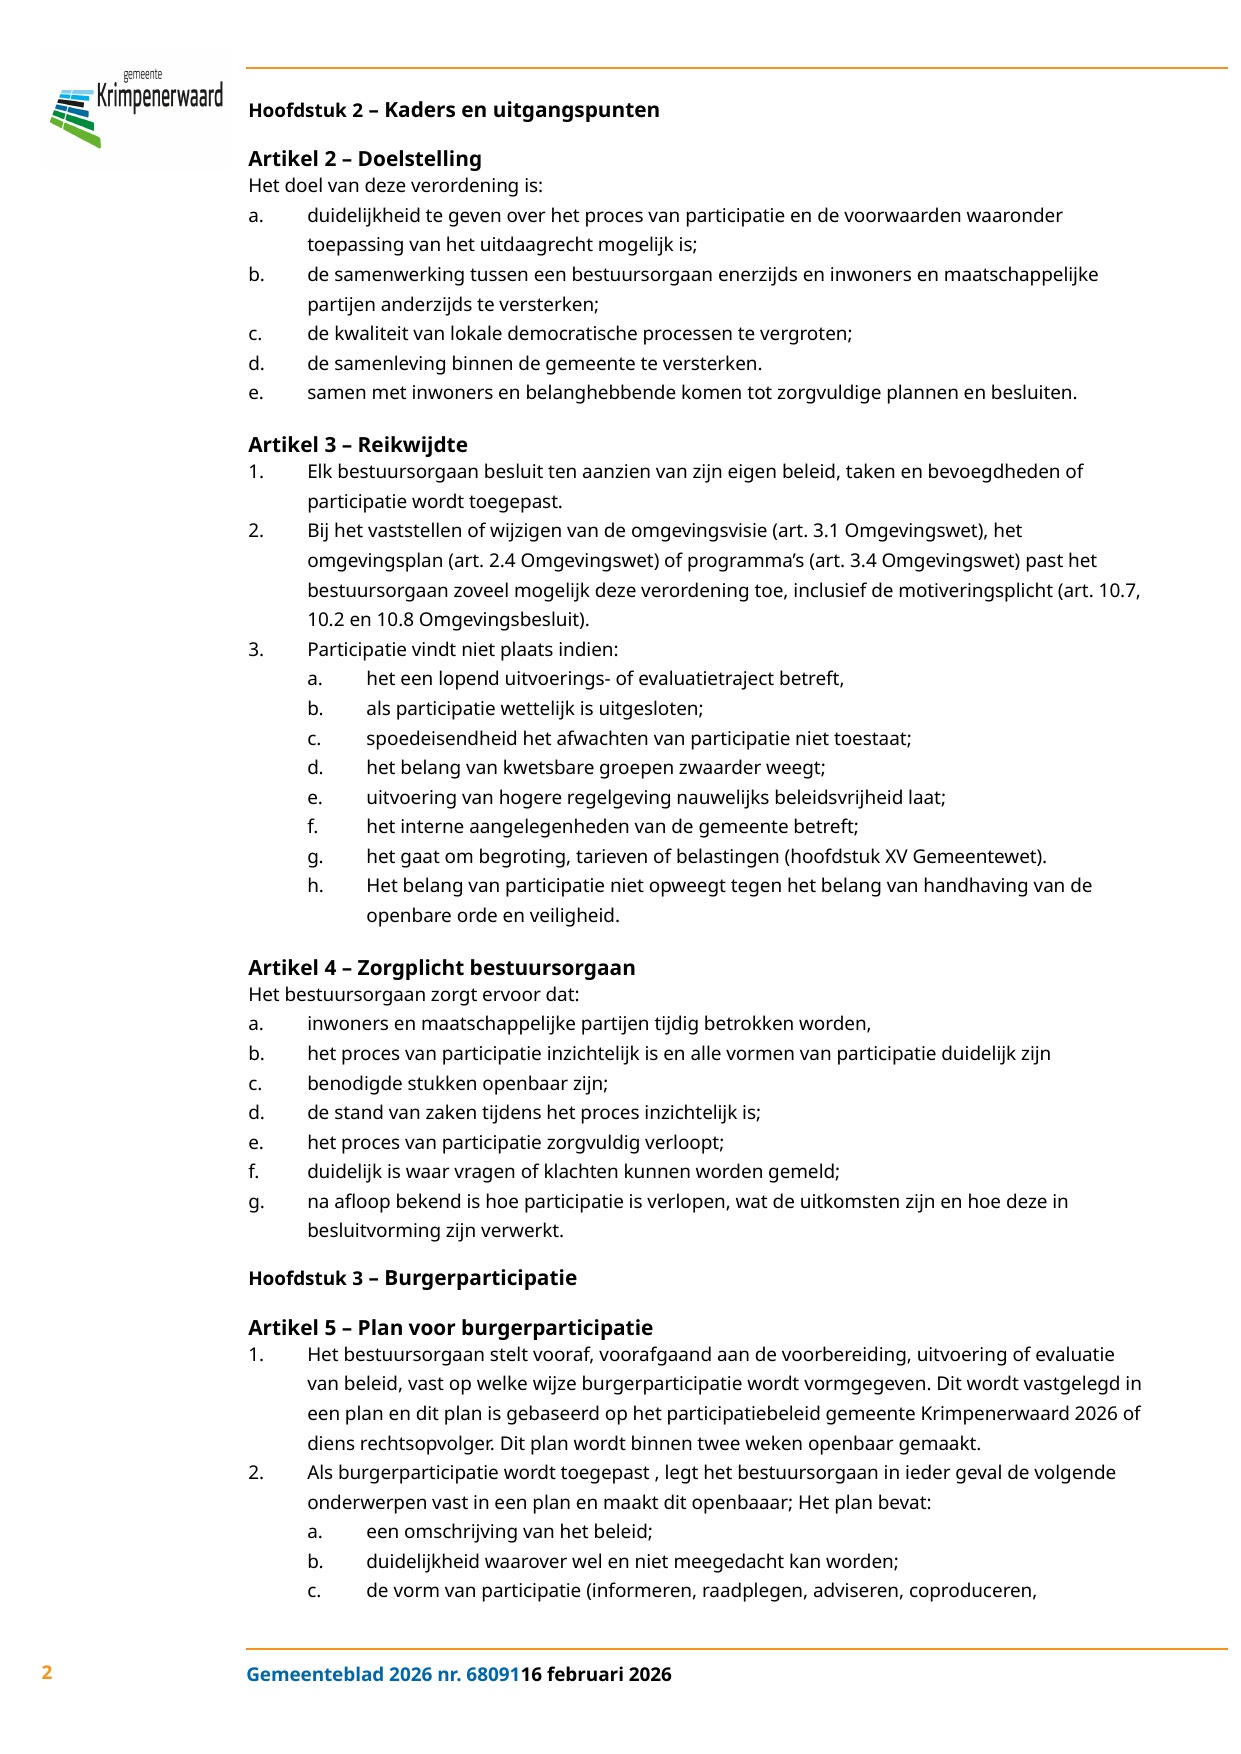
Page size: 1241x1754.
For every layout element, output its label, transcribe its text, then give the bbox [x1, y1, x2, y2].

list een omschrijving van het beleid; [307, 1518, 1152, 1544]
list benodigde stukken openbaar zijn; [248, 1070, 1152, 1096]
list het belang van kwetsbare groepen zwaarder weegt; [307, 754, 1152, 780]
text Artikel 2 – Doelstelling [248, 144, 1152, 172]
list Het belang van participatie niet opweegt tegen het belang van handhaving van de openbare orde en veiligheid. [307, 873, 1152, 928]
list Het bestuursorgaan stelt vooraf, voorafgaand aan de voorbereiding, uitvoering of evaluatie van beleid, vast op welke wijze burgerparticipatie wordt vormgegeven. Dit wordt vastgelegd in een plan en dit plan is gebaseerd op het participatiebeleid gemeente Krimpenerwaard 2026 of diens rechtsopvolger. Dit plan wordt binnen twee weken openbaar gemaakt. [248, 1341, 1152, 1456]
text Hoofdstuk 2 – Kaders en uitgangspunten [248, 95, 1152, 123]
list duidelijkheid te geven over het proces van participatie en de voorwaarden waaronder toepassing van het uitdaagrecht mogelijk is; [248, 202, 1152, 257]
list Als burgerparticipatie wordt toegepast , legt het bestuursorgaan in ieder geval de volgende onderwerpen vast in een plan en maakt dit openbaaar; Het plan bevat: [248, 1459, 1152, 1515]
list Bij het vaststellen of wijzigen van de omgevingsvisie (art. 3.1 Omgevingswet), het omgevingsplan (art. 2.4 Omgevingswet) of programma’s (art. 3.4 Omgevingswet) past het bestuursorgaan zoveel mogelijk deze verordening toe, inclusief de motiveringsplicht (art. 10.7, 10.2 en 10.8 Omgevingsbesluit). [248, 518, 1152, 632]
list de samenleving binnen de gemeente te versterken. [248, 350, 1152, 376]
list samen met inwoners en belanghebbende komen tot zorgvuldige plannen en besluiten. [248, 379, 1152, 405]
list het een lopend uitvoerings- of evaluatietraject betreft, [307, 666, 1152, 691]
list het gaat om begroting, tarieven of belastingen (hoofdstuk XV Gemeentewet). [307, 843, 1152, 869]
text Hoofdstuk 3 – Burgerparticipatie [248, 1263, 1152, 1292]
list het interne aangelegenheden van de gemeente betreft; [307, 813, 1152, 839]
list de samenwerking tussen een bestuursorgaan enerzijds en inwoners en maatschappelijke partijen anderzijds te versterken; [248, 261, 1152, 317]
list duidelijkheid waarover wel en niet meegedacht kan worden; [307, 1548, 1152, 1574]
list het proces van participatie zorgvuldig verloopt; [248, 1129, 1152, 1155]
list spoedeisendheid het afwachten van participatie niet toestaat; [307, 725, 1152, 750]
text Het doel van deze verordening is: [248, 172, 1152, 198]
list inwoners en maatschappelijke partijen tijdig betrokken worden, [248, 1011, 1152, 1036]
list het proces van participatie inzichtelijk is en alle vormen van participatie duidelijk zijn [248, 1040, 1152, 1066]
list als participatie wettelijk is uitgesloten; [307, 695, 1152, 721]
picture [41, 47, 231, 172]
list duidelijk is waar vragen of klachten kunnen worden gemeld; [248, 1158, 1152, 1184]
list de kwaliteit van lokale democratische processen te vergroten; [248, 320, 1152, 346]
text Het bestuursorgaan zorgt ervoor dat: [248, 981, 1152, 1007]
list na afloop bekend is hoe participatie is verlopen, wat de uitkomsten zijn en hoe deze in besluitvorming zijn verwerkt. [248, 1188, 1152, 1243]
list uitvoering van hogere regelgeving nauwelijks beleidsvrijheid laat; [307, 784, 1152, 809]
list Participatie vindt niet plaats indien: [248, 636, 1152, 662]
list de vorm van participatie (informeren, raadplegen, adviseren, coproduceren, [307, 1578, 1152, 1603]
text Artikel 3 – Reikwijdte [248, 430, 1152, 458]
text Artikel 5 – Plan voor burgerparticipatie [248, 1313, 1152, 1341]
list de stand van zaken tijdens het proces inzichtelijk is; [248, 1099, 1152, 1125]
text Artikel 4 – Zorgplicht bestuursorgaan [248, 953, 1152, 981]
list Elk bestuursorgaan besluit ten aanzien van zijn eigen beleid, taken en bevoegdheden of participatie wordt toegepast. [248, 458, 1152, 514]
